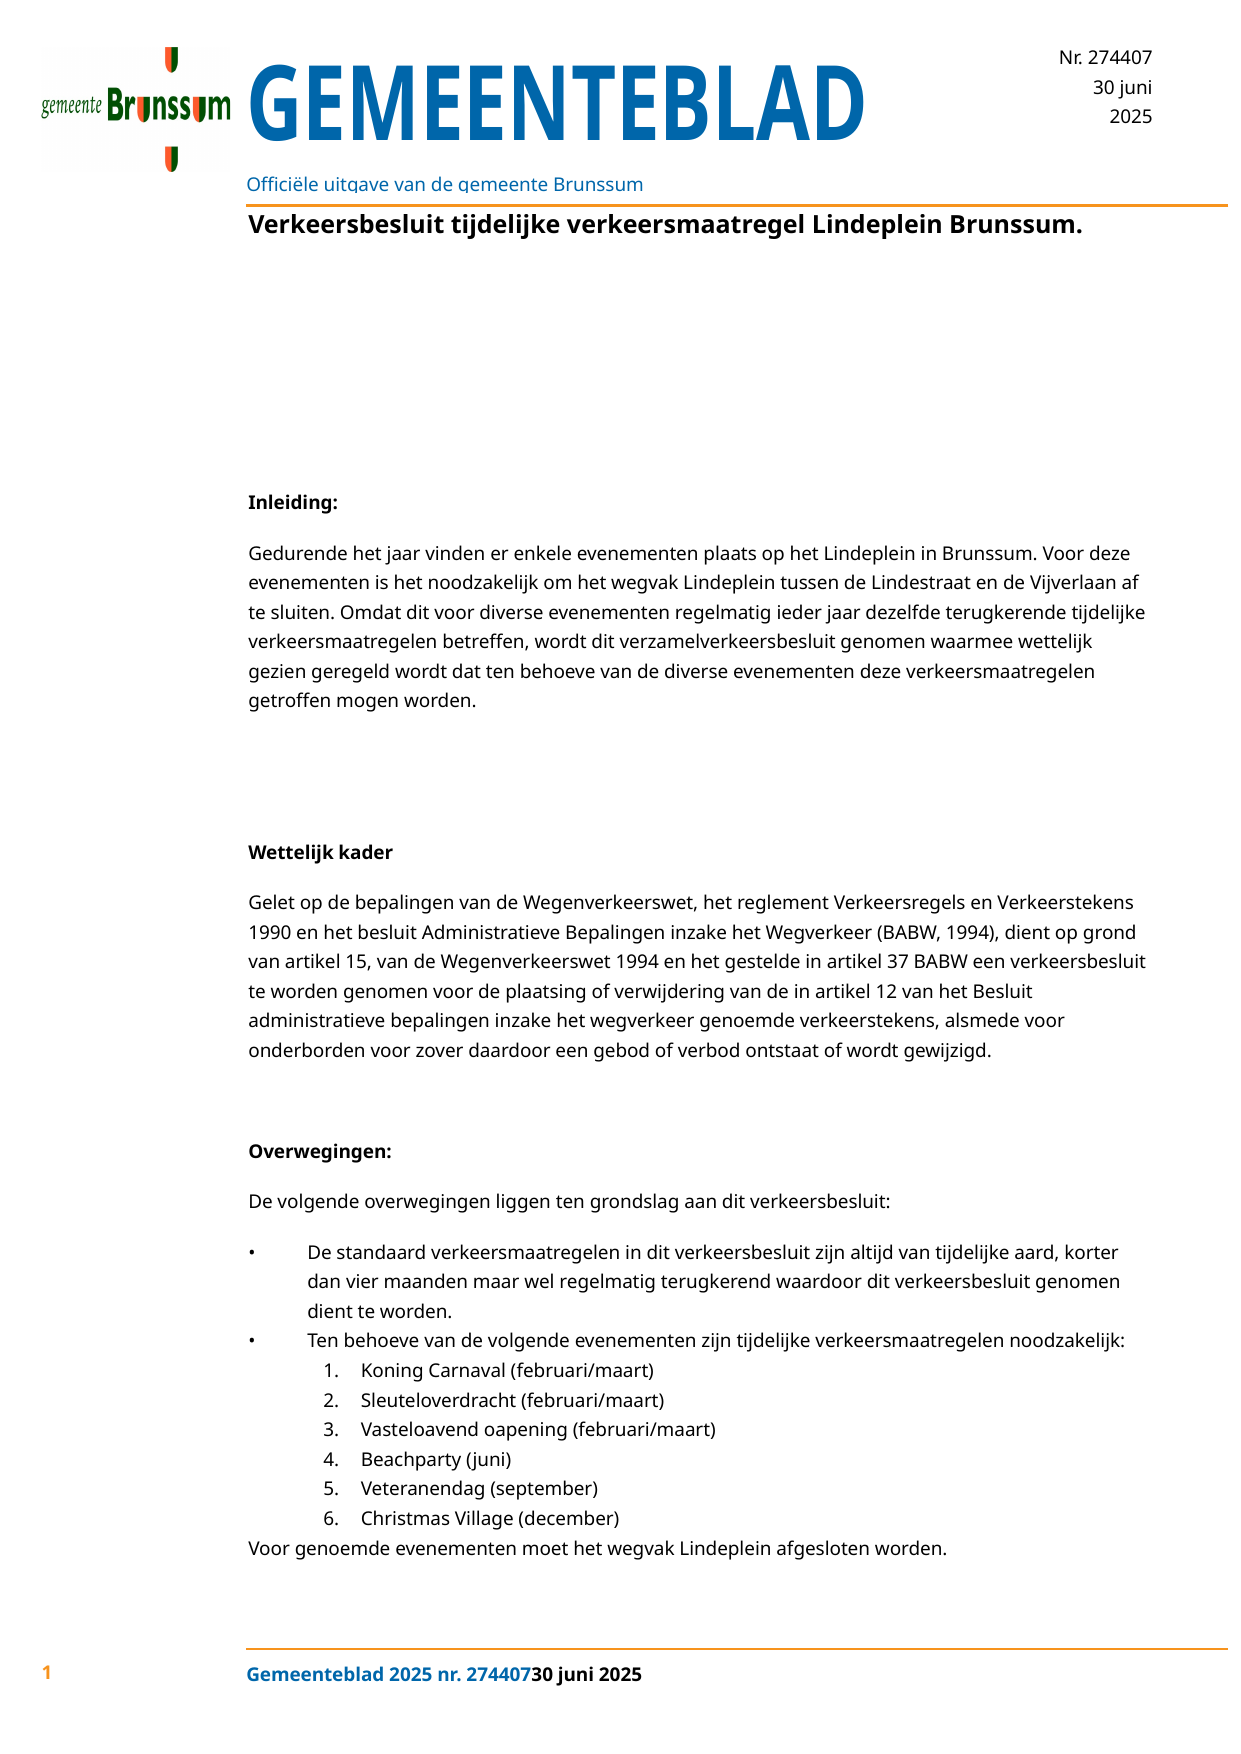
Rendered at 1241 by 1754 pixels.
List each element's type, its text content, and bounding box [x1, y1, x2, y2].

list Beachparty (juni) [323, 1446, 1152, 1472]
text Wettelijk kader [248, 839, 1152, 865]
text Voor genoemde evenementen moet het wegvak Lindeplein afgesloten worden. [248, 1535, 1152, 1561]
list Christmas Village (december) [323, 1505, 1152, 1531]
list Veteranendag (september) [323, 1476, 1152, 1501]
list Koning Carnaval (februari/maart) [323, 1357, 1152, 1383]
text Overwegingen: [248, 1138, 1152, 1164]
list Vasteloavend oapening (februari/maart) [323, 1416, 1152, 1442]
list Ten behoeve van de volgende evenementen zijn tijdelijke verkeersmaatregelen noodzakelijk: [248, 1328, 1152, 1353]
picture [41, 47, 231, 172]
text De volgende overwegingen liggen ten grondslag aan dit verkeersbesluit: [248, 1188, 1152, 1214]
text Verkeersbesluit tijdelijke verkeersmaatregel Lindeplein Brunssum. [248, 207, 1152, 241]
text Gelet op de bepalingen van de Wegenverkeerswet, het reglement Verkeersregels en Verkeerstekens 1990 en het besluit Administratieve Bepalingen inzake het Wegverkeer (BABW, 1994), dient op grond van artikel 15, van de Wegenverkeerswet 1994 en het gestelde in artikel 37 BABW een verkeersbesluit te worden genomen voor de plaatsing of verwijdering van de in artikel 12 van het Besluit administratieve bepalingen inzake het wegverkeer genoemde verkeerstekens, alsmede voor onderborden voor zover daardoor een gebod of verbod ontstaat of wordt gewijzigd. [248, 889, 1152, 1063]
list De standaard verkeersmaatregelen in dit verkeersbesluit zijn altijd van tijdelijke aard, korter dan vier maanden maar wel regelmatig terugkerend waardoor dit verkeersbesluit genomen dient te worden. [248, 1239, 1152, 1324]
list Sleuteloverdracht (februari/maart) [323, 1387, 1152, 1413]
text Gedurende het jaar vinden er enkele evenementen plaats op het Lindeplein in Brunssum. Voor deze evenementen is het noodzakelijk om het wegvak Lindeplein tussen de Lindestraat en de Vijverlaan af te sluiten. Omdat dit voor diverse evenementen regelmatig ieder jaar dezelfde terugkerende tijdelijke verkeersmaatregelen betreffen, wordt dit verzamelverkeersbesluit genomen waarmee wettelijk gezien geregeld wordt dat ten behoeve van de diverse evenementen deze verkeersmaatregelen getroffen mogen worden. [248, 540, 1152, 713]
text Inleiding: [248, 489, 1152, 515]
